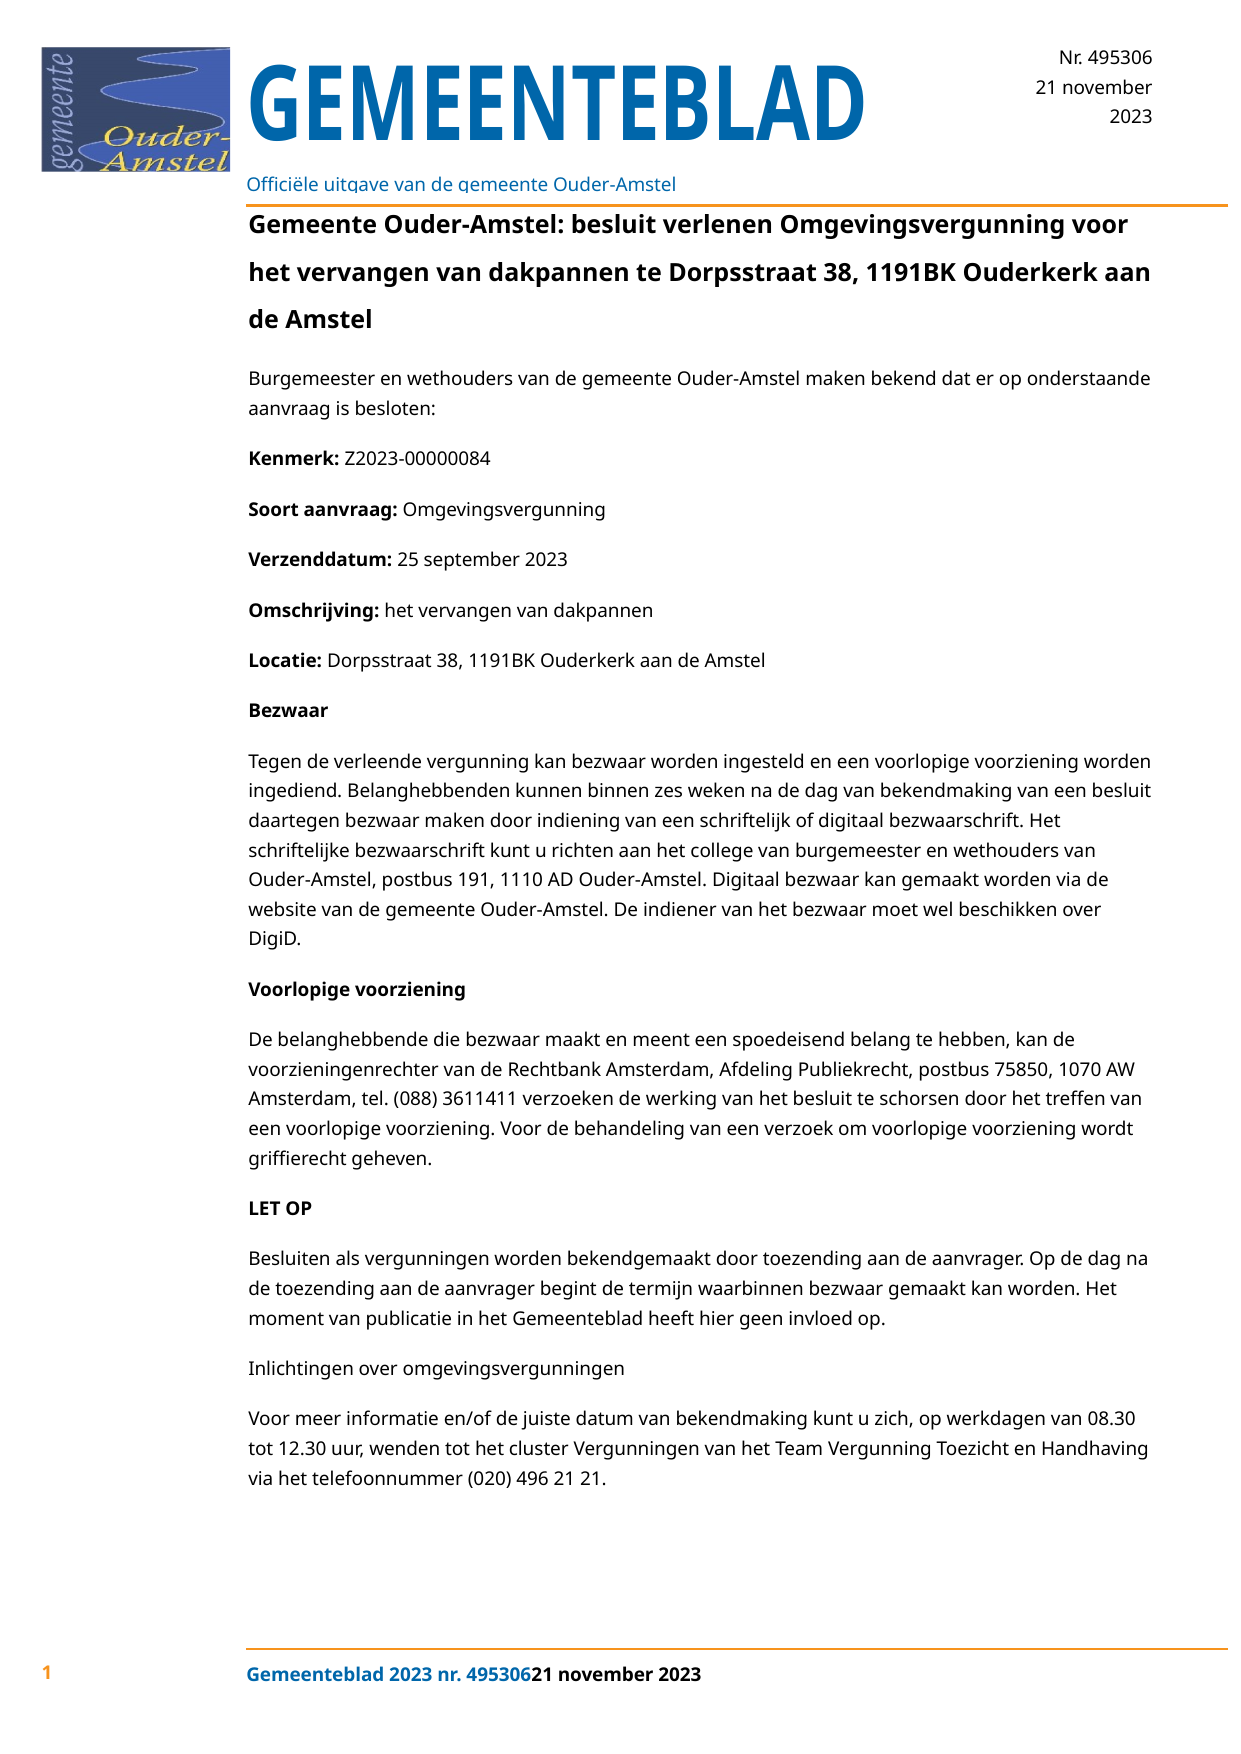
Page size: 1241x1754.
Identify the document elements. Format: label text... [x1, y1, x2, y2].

text Voorlopige voorziening [248, 976, 1152, 1002]
text Besluiten als vergunningen worden bekendgemaakt door toezending aan de aanvrager. Op de dag na de toezending aan de aanvrager begint de termijn waarbinnen bezwaar gemaakt kan worden. Het moment van publicatie in het Gemeenteblad heeft hier geen invloed op. [248, 1246, 1152, 1330]
text LET OP [248, 1195, 1152, 1221]
text Burgemeester en wethouders van de gemeente Ouder-Amstel maken bekend dat er op onderstaande aanvraag is besloten: [248, 366, 1152, 421]
picture [41, 47, 231, 172]
text Soort aanvraag: Omgevingsvergunning [248, 496, 1152, 522]
text De belanghebbende die bezwaar maakt en meent een spoedeisend belang te hebben, kan de voorzieningenrechter van de Rechtbank Amsterdam, Afdeling Publiekrecht, postbus 75850, 1070 AW Amsterdam, tel. (088) 3611411 verzoeken de werking van het besluit te schorsen door het treffen van een voorlopige voorziening. Voor de behandeling van een verzoek om voorlopige voorziening wordt griffierecht geheven. [248, 1026, 1152, 1170]
text Voor meer informatie en/of de juiste datum van bekendmaking kunt u zich, op werkdagen van 08.30 tot 12.30 uur, wenden tot het cluster Vergunningen van het Team Vergunning Toezicht en Handhaving via het telefoonnummer (020) 496 21 21. [248, 1406, 1152, 1490]
text Locatie: Dorpsstraat 38, 1191BK Ouderkerk aan de Amstel [248, 647, 1152, 673]
text Verzenddatum: 25 september 2023 [248, 546, 1152, 572]
text Tegen de verleende vergunning kan bezwaar worden ingesteld en een voorlopige voorziening worden ingediend. Belanghebbenden kunnen binnen zes weken na de dag van bekendmaking van een besluit daartegen bezwaar maken door indiening van een schriftelijk of digitaal bezwaarschrift. Het schriftelijke bezwaarschrift kunt u richten aan het college van burgemeester en wethouders van Ouder-Amstel, postbus 191, 1110 AD Ouder-Amstel. Digitaal bezwaar kan gemaakt worden via de website van de gemeente Ouder-Amstel. De indiener van het bezwaar moet wel beschikken over DigiD. [248, 748, 1152, 951]
text Kenmerk: Z2023-00000084 [248, 446, 1152, 471]
text Gemeente Ouder-Amstel: besluit verlenen Omgevingsvergunning voor het vervangen van dakpannen te Dorpsstraat 38, 1191BK Ouderkerk aan de Amstel [248, 207, 1152, 336]
text Bezwaar [248, 698, 1152, 723]
text Omschrijving: het vervangen van dakpannen [248, 597, 1152, 622]
text Inlichtingen over omgevingsvergunningen [248, 1355, 1152, 1381]
